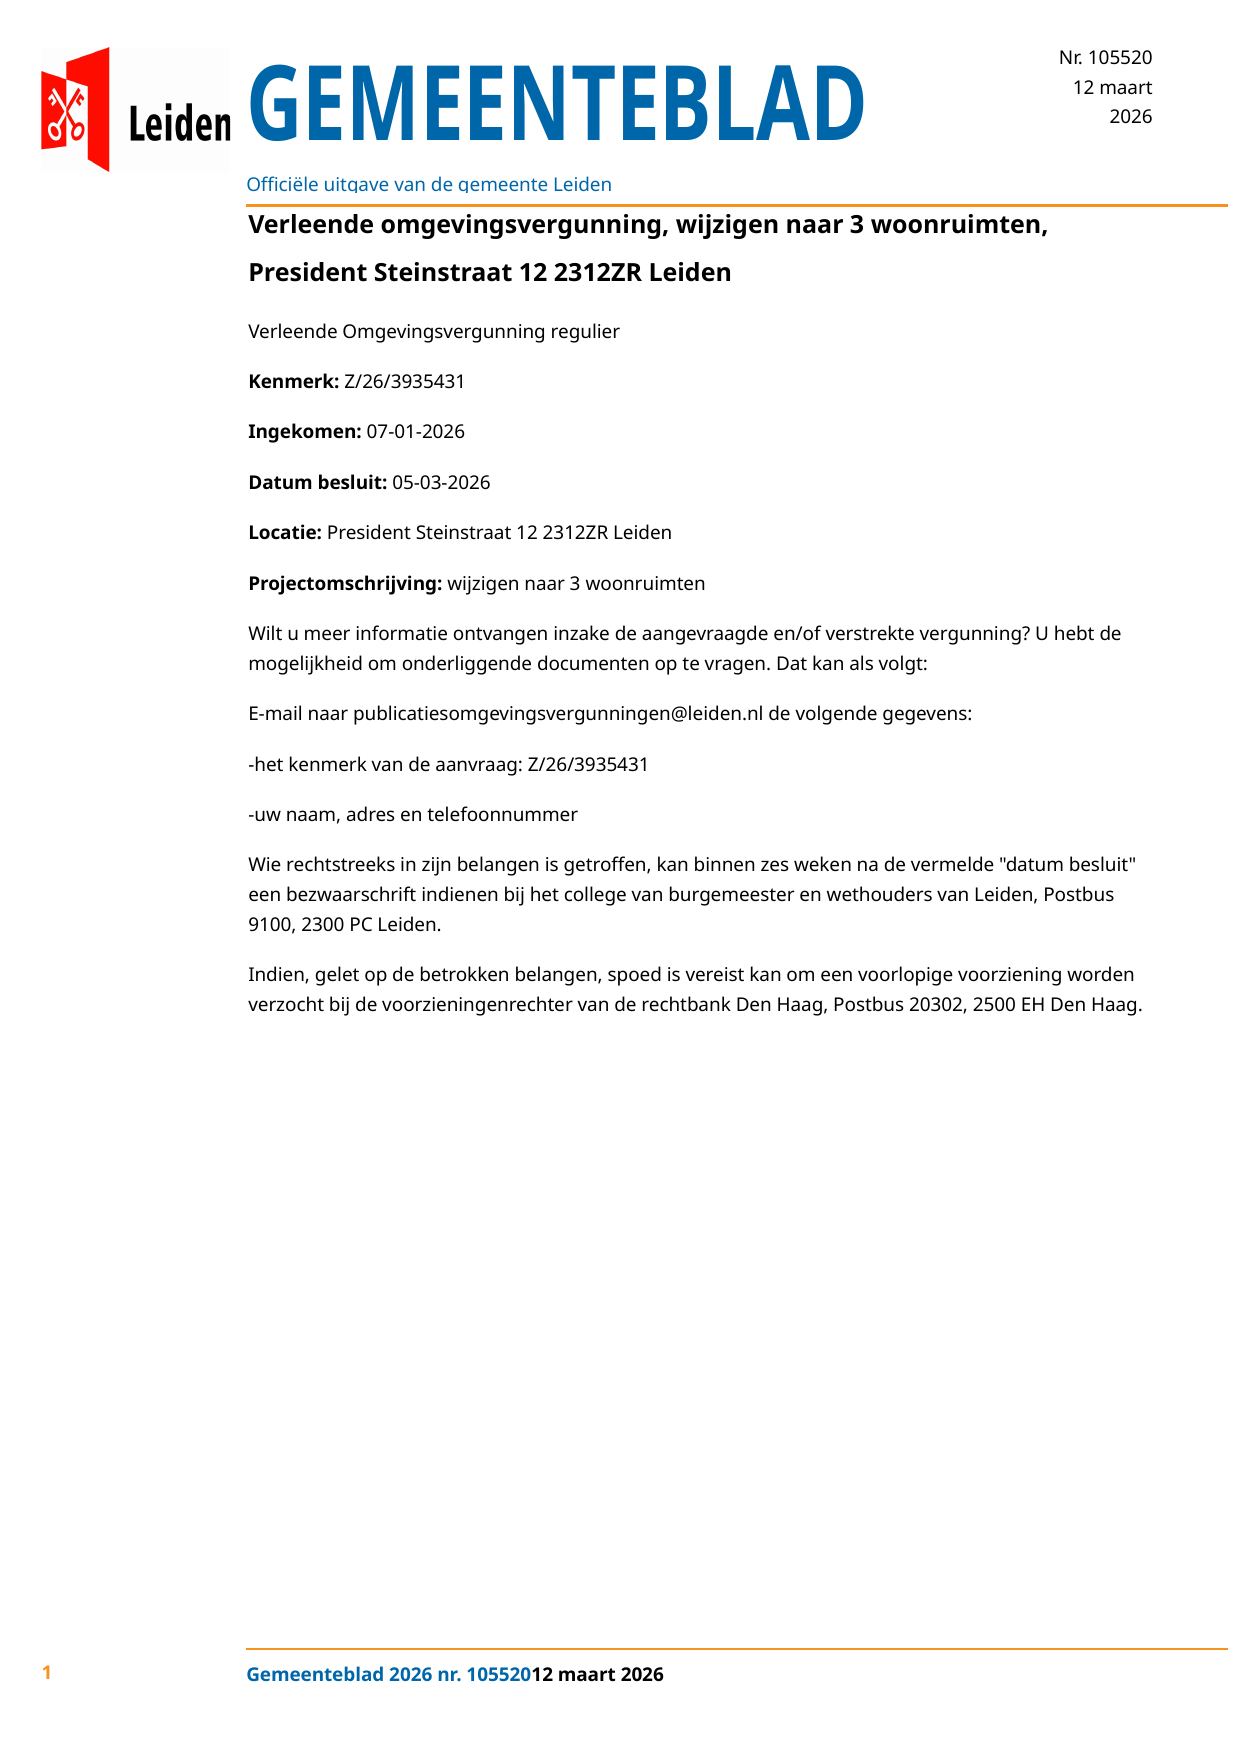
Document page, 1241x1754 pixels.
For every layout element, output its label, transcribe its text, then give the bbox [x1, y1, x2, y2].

text -uw naam, adres en telefoonnummer [248, 801, 1152, 827]
text -het kenmerk van de aanvraag: Z/26/3935431 [248, 751, 1152, 777]
text Projectomschrijving: wijzigen naar 3 woonruimten [248, 570, 1152, 596]
text E-mail naar publicatiesomgevingsvergunningen@leiden.nl de volgende gegevens: [248, 700, 1152, 726]
text Ingekomen: 07-01-2026 [248, 419, 1152, 444]
text Locatie: President Steinstraat 12 2312ZR Leiden [248, 519, 1152, 545]
picture [41, 47, 231, 172]
text Wilt u meer informatie ontvangen inzake de aangevraagde en/of verstrekte vergunning? U hebt de mogelijkheid om onderliggende documenten op te vragen. Dat kan als volgt: [248, 620, 1152, 676]
text Wie rechtstreeks in zijn belangen is getroffen, kan binnen zes weken na de vermelde "datum besluit" een bezwaarschrift indienen bij het college van burgemeester en wethouders van Leiden, Postbus 9100, 2300 PC Leiden. [248, 852, 1152, 937]
text Kenmerk: Z/26/3935431 [248, 368, 1152, 394]
text Verleende omgevingsvergunning, wijzigen naar 3 woonruimten, President Steinstraat 12 2312ZR Leiden [248, 207, 1152, 288]
text Datum besluit: 05-03-2026 [248, 469, 1152, 495]
text Verleende Omgevingsvergunning regulier [248, 318, 1152, 344]
text Indien, gelet op de betrokken belangen, spoed is vereist kan om een voorlopige voorziening worden verzocht bij de voorzieningenrechter van de rechtbank Den Haag, Postbus 20302, 2500 EH Den Haag. [248, 961, 1152, 1017]
